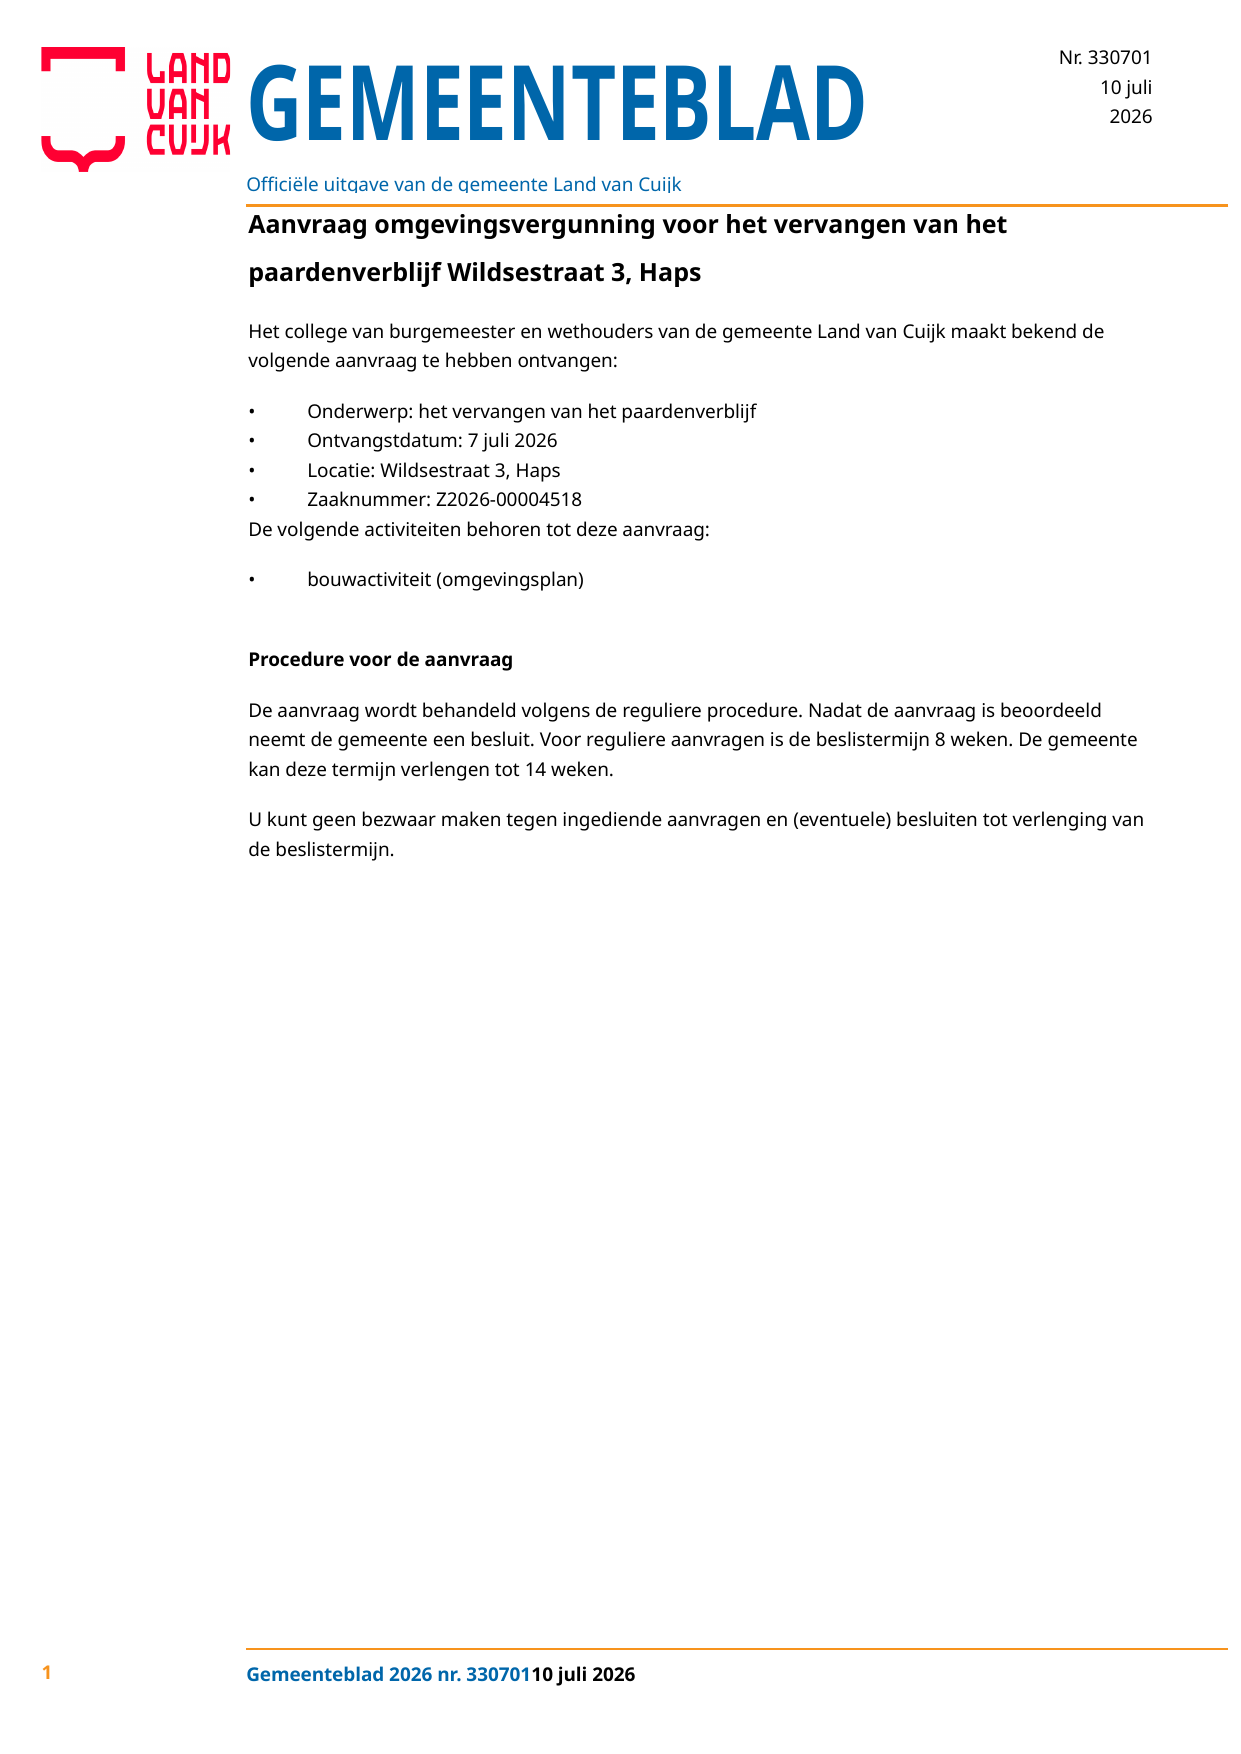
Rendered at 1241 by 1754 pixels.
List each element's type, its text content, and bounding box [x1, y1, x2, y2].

text Aanvraag omgevingsvergunning voor het vervangen van het paardenverblijf Wildsestraat 3, Haps [248, 207, 1152, 288]
list Zaaknummer: Z2026-00004518 [248, 487, 1152, 512]
list Onderwerp: het vervangen van het paardenverblijf [248, 398, 1152, 424]
text U kunt geen bezwaar maken tegen ingediende aanvragen en (eventuele) besluiten tot verlenging van de beslistermijn. [248, 807, 1152, 862]
list Ontvangstdatum: 7 juli 2026 [248, 427, 1152, 453]
list Locatie: Wildsestraat 3, Haps [248, 457, 1152, 483]
list bouwactiviteit (omgevingsplan) [248, 567, 1152, 592]
picture [41, 47, 231, 172]
text Procedure voor de aanvraag [248, 647, 1152, 672]
text De aanvraag wordt behandeld volgens de reguliere procedure. Nadat de aanvraag is beoordeeld neemt de gemeente een besluit. Voor reguliere aanvragen is de beslistermijn 8 weken. De gemeente kan deze termijn verlengen tot 14 weken. [248, 697, 1152, 782]
text De volgende activiteiten behoren tot deze aanvraag: [248, 516, 1152, 542]
text Het college van burgemeester en wethouders van de gemeente Land van Cuijk maakt bekend de volgende aanvraag te hebben ontvangen: [248, 318, 1152, 373]
